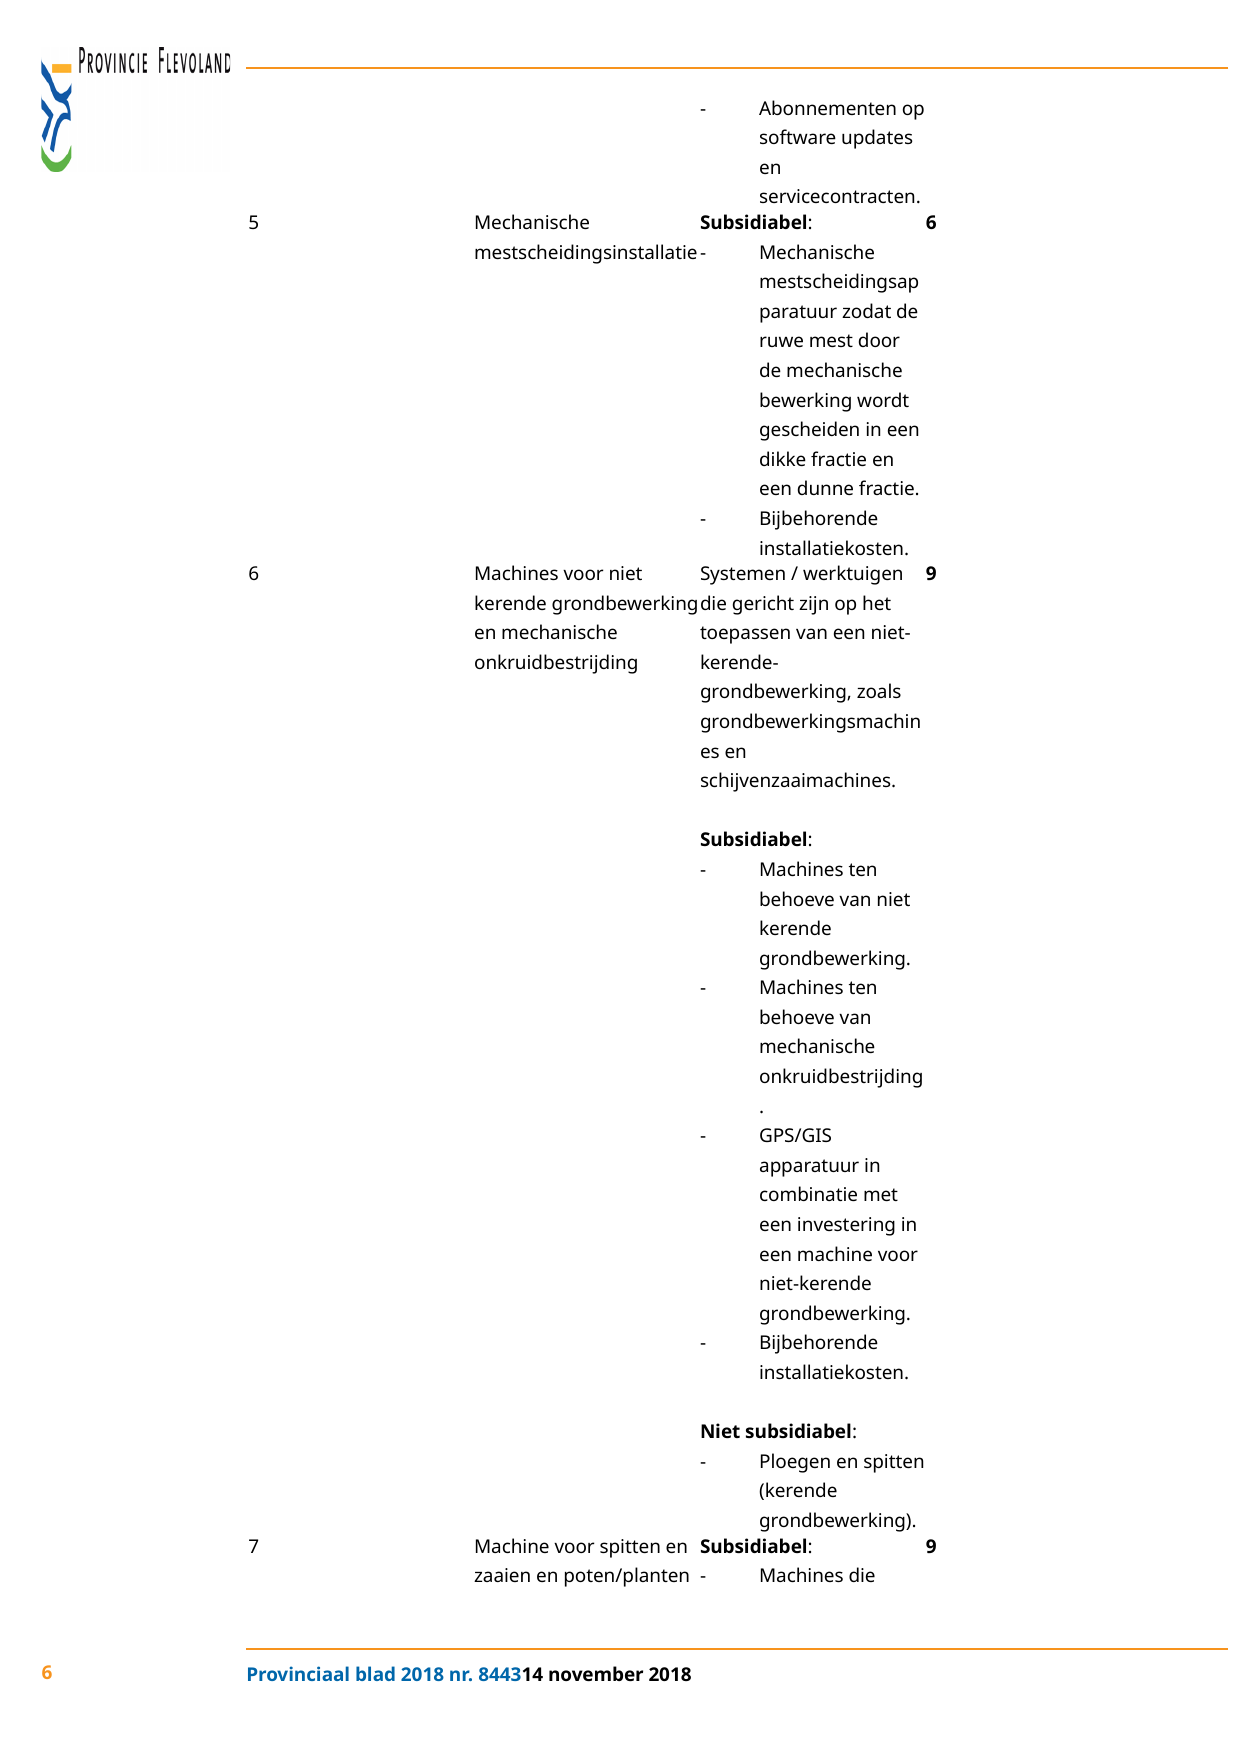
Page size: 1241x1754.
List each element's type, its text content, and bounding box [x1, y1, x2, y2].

table_cell Machines voor niet kerende grondbewerking en mechanische onkruidbestrijding [474, 560, 700, 1533]
table_cell 9 [926, 560, 1152, 1533]
table_cell Subsidiabel: Machines die [700, 1533, 926, 1588]
table_cell Subsidiabel: Mechanische mestscheidingsapparatuur zodat de ruwe mest door de mechanische bewerking wordt gescheiden in een dikke fractie en een dunne fractie. Bijbehorende installatiekosten. [700, 209, 926, 560]
table_cell 6 [926, 209, 1152, 560]
table_cell Mechanische mestscheidingsinstallatie [474, 209, 700, 560]
table_cell [474, 95, 700, 209]
table_cell Machine voor spitten en zaaien en poten/planten [474, 1533, 700, 1588]
table_cell Abonnementen op software updates en servicecontracten. [700, 95, 926, 209]
table_cell [248, 95, 474, 209]
table_cell 9 [926, 1533, 1152, 1588]
table_cell 5 [248, 209, 474, 560]
table_cell 7 [248, 1533, 474, 1588]
table_cell 6 [248, 560, 474, 1533]
picture [41, 47, 231, 172]
table_cell Systemen / werktuigen die gericht zijn op het toepassen van een niet-kerende-grondbewerking, zoals grondbewerkingsmachines en schijvenzaaimachines. Subsidiabel: Machines ten behoeve van niet kerende grondbewerking. Machines ten behoeve van mechanische onkruidbestrijding. GPS/GIS apparatuur in combinatie met een investering in een machine voor niet-kerende grondbewerking. Bijbehorende installatiekosten. Niet subsidiabel: Ploegen en spitten (kerende grondbewerking). [700, 560, 926, 1533]
table_cell [926, 95, 1152, 209]
